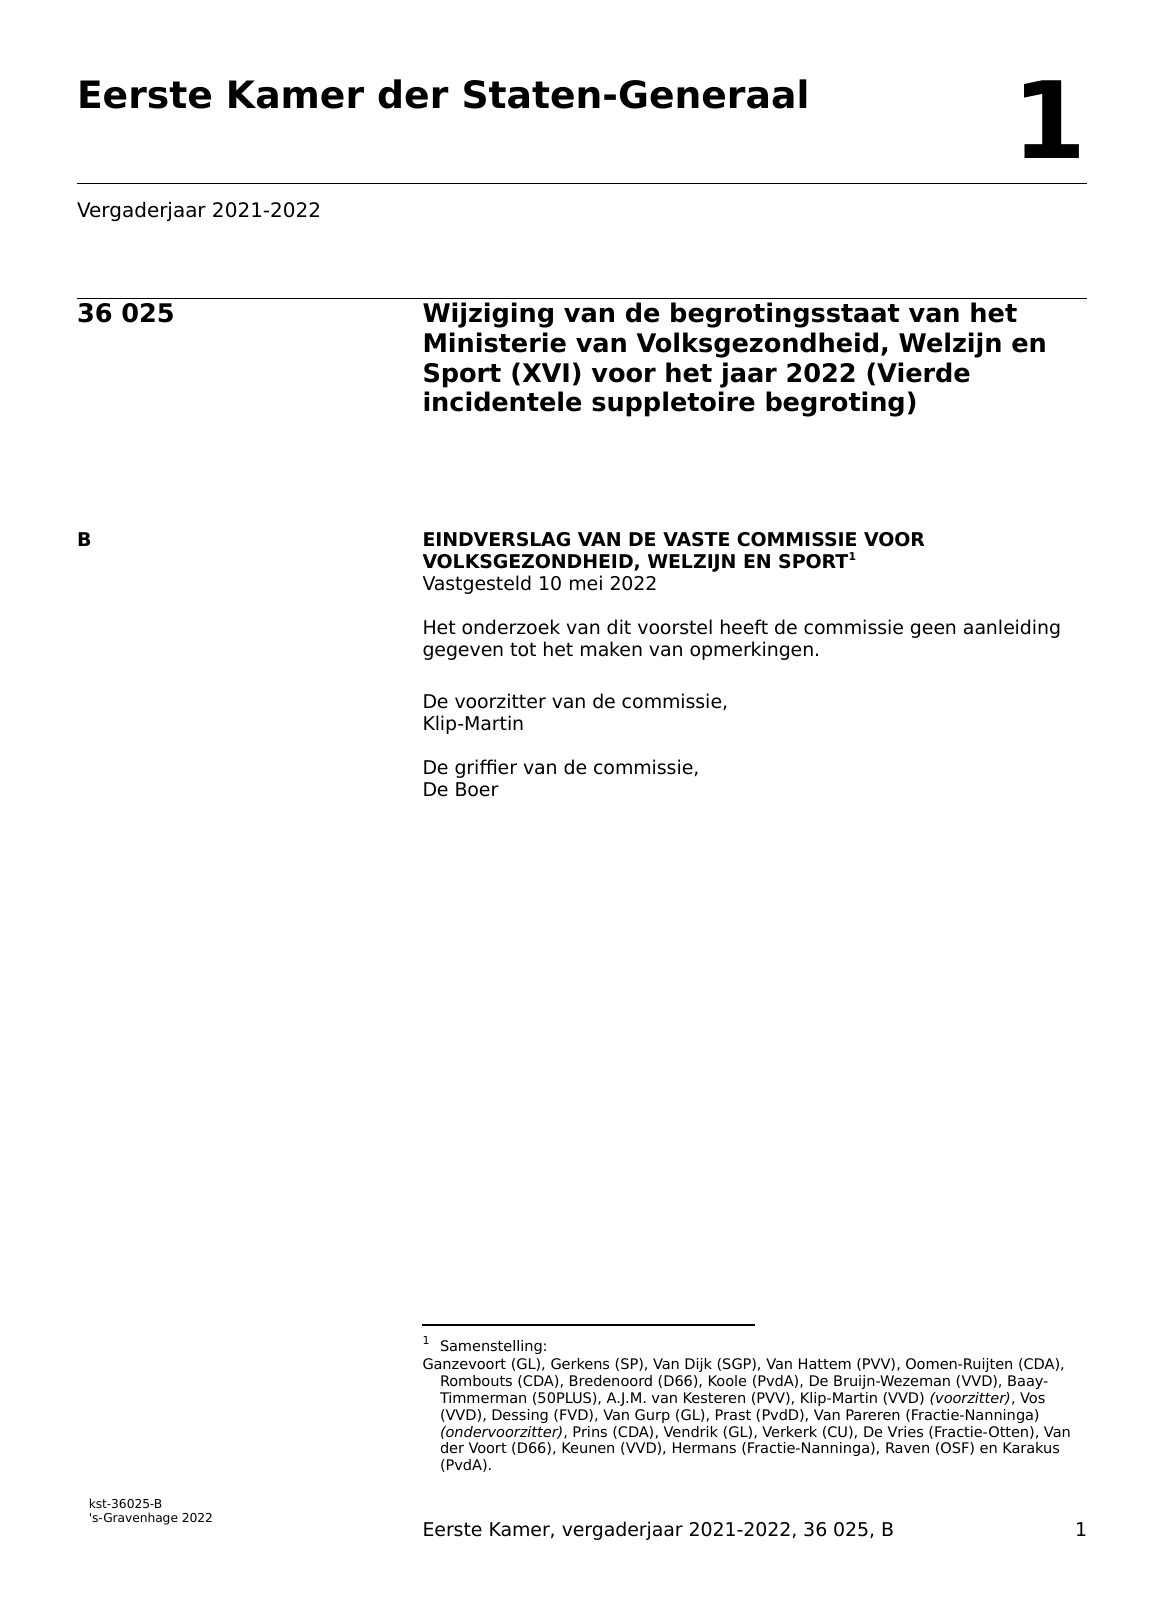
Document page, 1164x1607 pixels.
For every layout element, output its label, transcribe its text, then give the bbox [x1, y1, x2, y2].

text Vastgesteld 10 mei 2022 [422, 573, 1087, 595]
text Samenstelling: [422, 1334, 1087, 1356]
table_header 1 [886, 59, 1087, 183]
table_header Eerste Kamer der Staten-Generaal [77, 59, 886, 183]
text Het onderzoek van dit voorstel heeft de commissie geen aanleiding gegeven tot het maken van opmerkingen. [422, 617, 1087, 661]
text De griffier van de commissie, De Boer [422, 757, 1087, 801]
text Ganzevoort (GL), Gerkens (SP), Van Dijk (SGP), Van Hattem (PVV), Oomen-Ruijten (CDA), Rombouts (CDA), Bredenoord (D66), Koole (PvdA), De Bruijn-Wezeman (VVD), Baay-Timmerman (50PLUS), A.J.M. van Kesteren (PVV), Klip-Martin (VVD) (voorzitter), Vos (VVD), Dessing (FVD), Van Gurp (GL), Prast (PvdD), Van Pareren (Fractie-Nanninga) (ondervoorzitter), Prins (CDA), Vendrik (GL), Verkerk (CU), De Vries (Fractie-Otten), Van der Voort (D66), Keunen (VVD), Hermans (Fractie-Nanninga), Raven (OSF) en Karakus (PvdA). [422, 1356, 1087, 1474]
text kst-36025-B [88, 1497, 323, 1511]
text De voorzitter van de commissie, Klip-Martin [422, 691, 1087, 735]
text 's-Gravenhage 2022 [88, 1511, 323, 1525]
subtitle 36 025 Wijziging van de begrotingsstaat van het Ministerie van Volksgezondheid, Welzijn en Sport (XVI) voor het jaar 2022 (Vierde incidentele suppletoire begroting) [77, 299, 1087, 418]
table_cell Vergaderjaar 2021-2022 [77, 184, 1087, 298]
subtitle B EINDVERSLAG VAN DE VASTE COMMISSIE VOOR VOLKSGEZONDHEID, WELZIJN EN SPORT [77, 529, 1087, 573]
